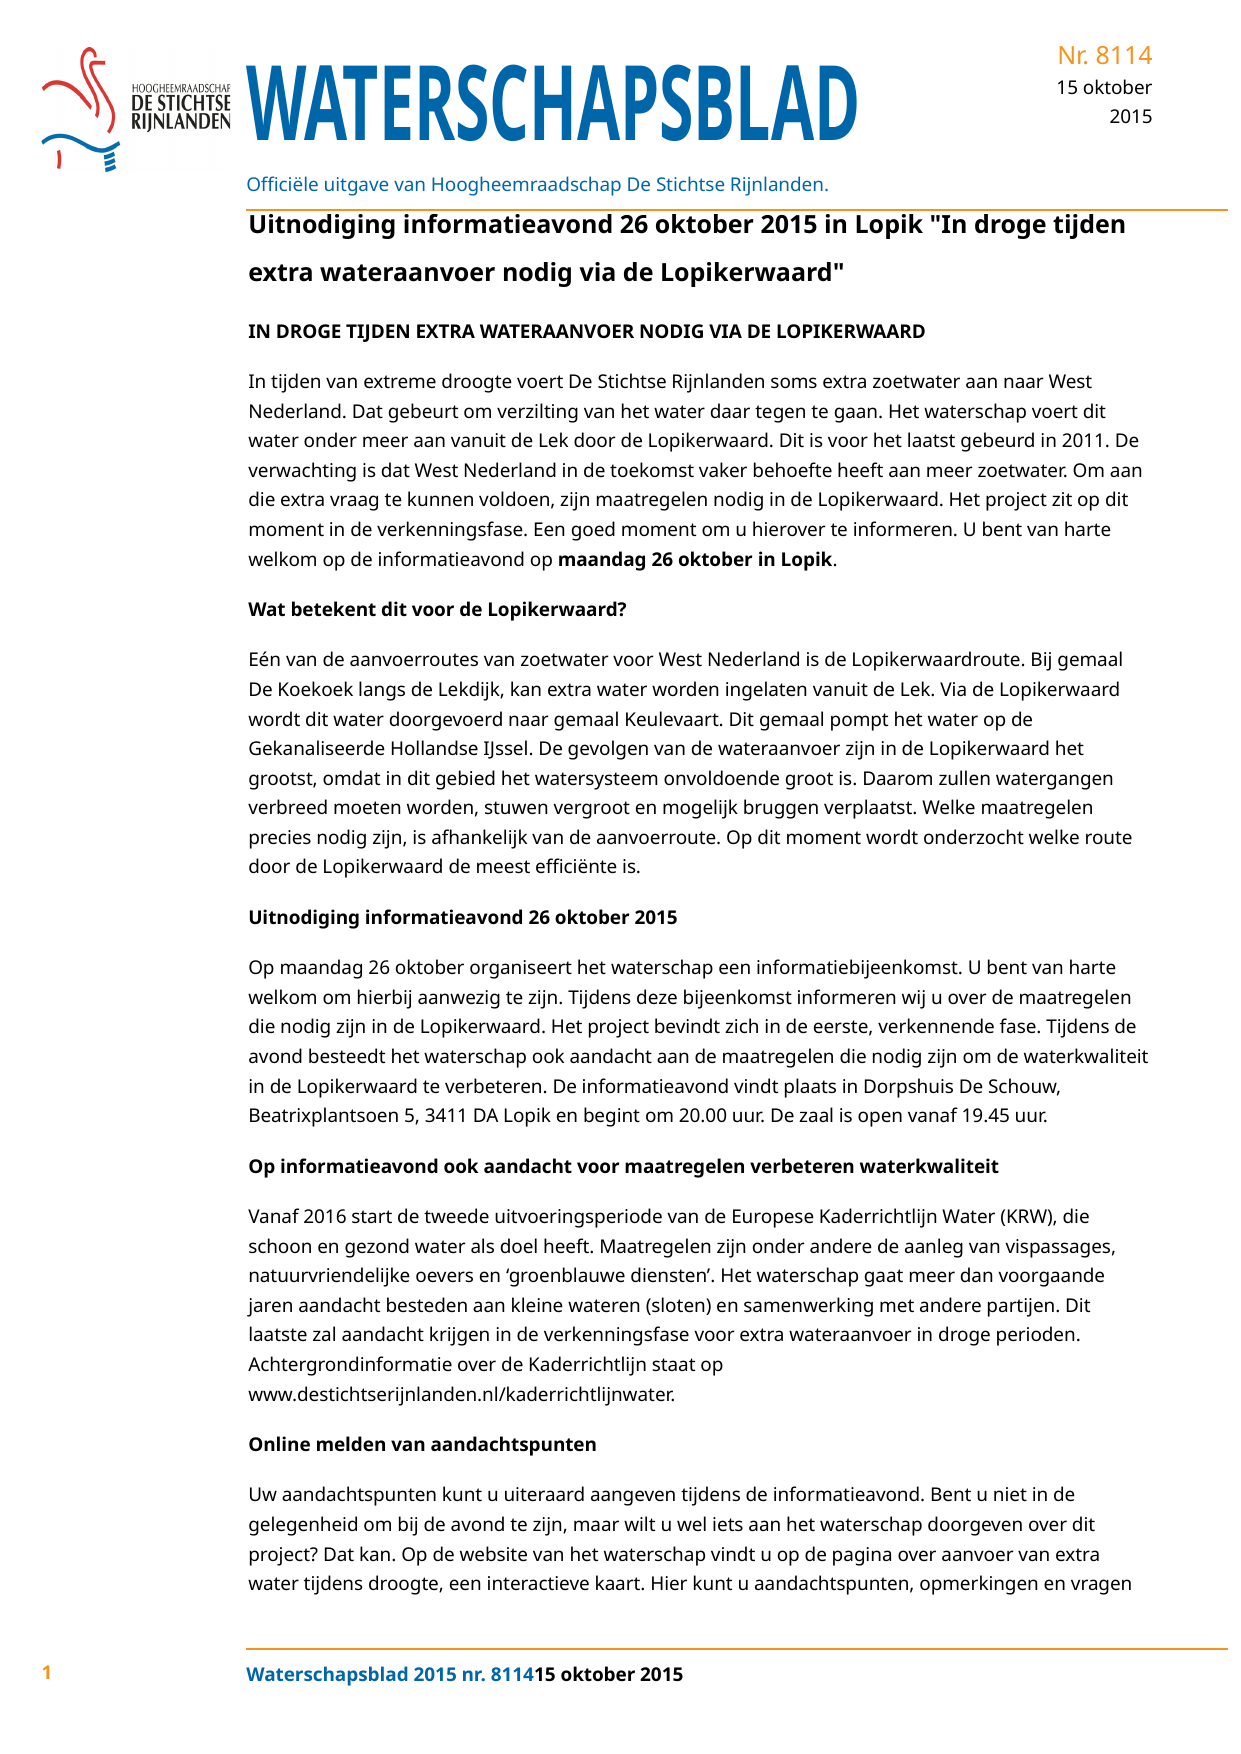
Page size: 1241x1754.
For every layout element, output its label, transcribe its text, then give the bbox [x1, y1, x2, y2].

text Vanaf 2016 start de tweede uitvoeringsperiode van de Europese Kaderrichtlijn Water (KRW), die schoon en gezond water als doel heeft. Maatregelen zijn onder andere de aanleg van vispassages, natuurvriendelijke oevers en ‘groenblauwe diensten’. Het waterschap gaat meer dan voorgaande jaren aandacht besteden aan kleine wateren (sloten) en samenwerking met andere partijen. Dit laatste zal aandacht krijgen in de verkenningsfase voor extra wateraanvoer in droge perioden. Achtergrondinformatie over de Kaderrichtlijn staat op www.destichtserijnlanden.nl/kaderrichtlijnwater. [248, 1203, 1152, 1407]
text IN DROGE TIJDEN EXTRA WATERAANVOER NODIG VIA DE LOPIKERWAARD [248, 318, 1152, 344]
text Uitnodiging informatieavond 26 oktober 2015 [248, 904, 1152, 930]
picture [41, 47, 231, 172]
text Online melden van aandachtspunten [248, 1431, 1152, 1457]
text In tijden van extreme droogte voert De Stichtse Rijnlanden soms extra zoetwater aan naar West Nederland. Dat gebeurt om verzilting van het water daar tegen te gaan. Het waterschap voert dit water onder meer aan vanuit de Lek door de Lopikerwaard. Dit is voor het laatst gebeurd in 2011. De verwachting is dat West Nederland in de toekomst vaker behoefte heeft aan meer zoetwater. Om aan die extra vraag te kunnen voldoen, zijn maatregelen nodig in de Lopikerwaard. Het project zit op dit moment in de verkenningsfase. Een goed moment om u hierover te informeren. U bent van harte welkom op de informatieavond op maandag 26 oktober in Lopik. [248, 368, 1152, 572]
text Op maandag 26 oktober organiseert het waterschap een informatiebijeenkomst. U bent van harte welkom om hierbij aanwezig te zijn. Tijdens deze bijeenkomst informeren wij u over de maatregelen die nodig zijn in de Lopikerwaard. Het project bevindt zich in de eerste, verkennende fase. Tijdens de avond besteedt het waterschap ook aandacht aan de maatregelen die nodig zijn om de waterkwaliteit in de Lopikerwaard te verbeteren. De informatieavond vindt plaats in Dorpshuis De Schouw, Beatrixplantsoen 5, 3411 DA Lopik en begint om 20.00 uur. De zaal is open vanaf 19.45 uur. [248, 954, 1152, 1128]
text Uw aandachtspunten kunt u uiteraard aangeven tijdens de informatieavond. Bent u niet in de gelegenheid om bij de avond te zijn, maar wilt u wel iets aan het waterschap doorgeven over dit project? Dat kan. Op de website van het waterschap vindt u op de pagina over aanvoer van extra water tijdens droogte, een interactieve kaart. Hier kunt u aandachtspunten, opmerkingen en vragen [248, 1482, 1152, 1596]
text Uitnodiging informatieavond 26 oktober 2015 in Lopik "In droge tijden extra wateraanvoer nodig via de Lopikerwaard" [248, 211, 1152, 288]
text Op informatieavond ook aandacht voor maatregelen verbeteren waterkwaliteit [248, 1153, 1152, 1179]
text Wat betekent dit voor de Lopikerwaard? [248, 596, 1152, 622]
text Eén van de aanvoerroutes van zoetwater voor West Nederland is de Lopikerwaardroute. Bij gemaal De Koekoek langs de Lekdijk, kan extra water worden ingelaten vanuit de Lek. Via de Lopikerwaard wordt dit water doorgevoerd naar gemaal Keulevaart. Dit gemaal pompt het water op de Gekanaliseerde Hollandse IJssel. De gevolgen van de wateraanvoer zijn in de Lopikerwaard het grootst, omdat in dit gebied het watersysteem onvoldoende groot is. Daarom zullen watergangen verbreed moeten worden, stuwen vergroot en mogelijk bruggen verplaatst. Welke maatregelen precies nodig zijn, is afhankelijk van de aanvoerroute. Op dit moment wordt onderzocht welke route door de Lopikerwaard de meest efficiënte is. [248, 647, 1152, 879]
